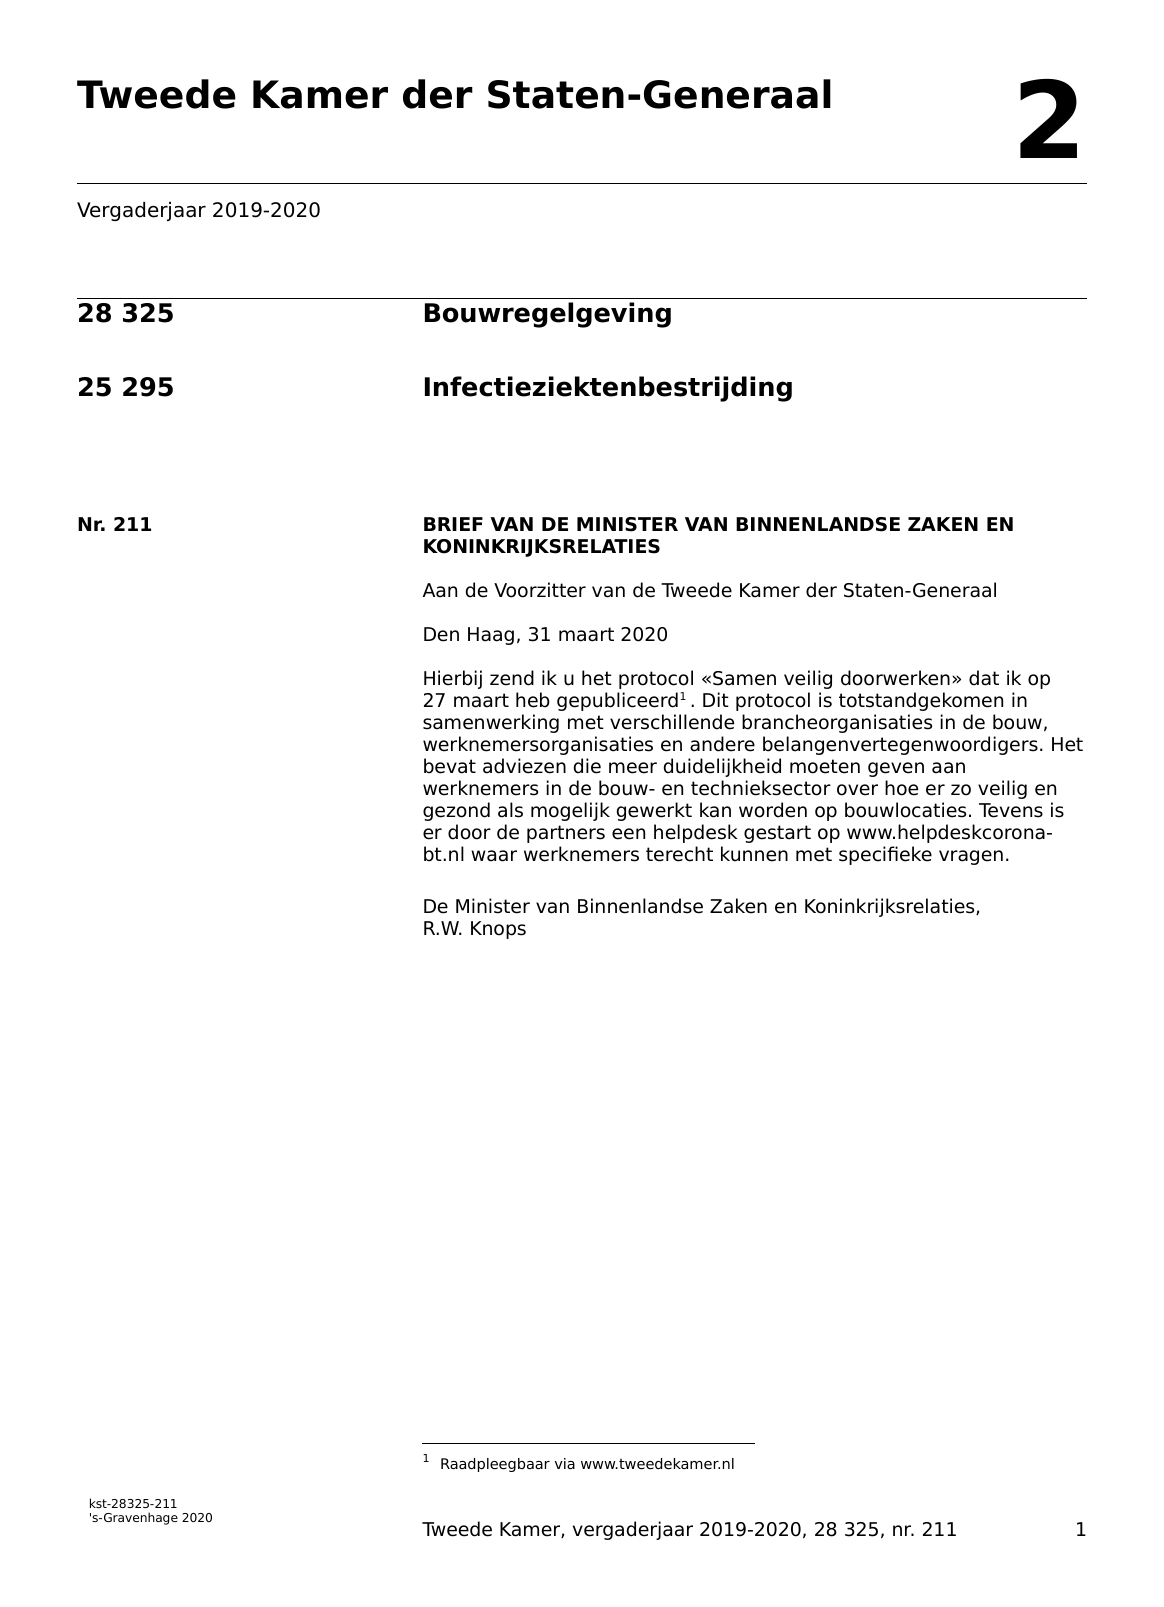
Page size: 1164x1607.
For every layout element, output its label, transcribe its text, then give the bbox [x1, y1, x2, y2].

subtitle 25 295 Infectieziektenbestrijding [77, 373, 1087, 403]
table_header 2 [886, 59, 1087, 183]
table_cell Vergaderjaar 2019-2020 [77, 184, 1087, 298]
text Hierbij zend ik u het protocol «Samen veilig doorwerken» dat ik op 27 maart heb gepubliceerd. Dit protocol is totstandgekomen in samenwerking met verschillende brancheorganisaties in de bouw, werknemersorganisaties en andere belangenvertegenwoordigers. Het bevat adviezen die meer duidelijkheid moeten geven aan werknemers in de bouw- en technieksector over hoe er zo veilig en gezond als mogelijk gewerkt kan worden op bouwlocaties. Tevens is er door de partners een helpdesk gestart op www.helpdeskcorona-bt.nl waar werknemers terecht kunnen met specifieke vragen. [422, 668, 1087, 866]
table_header Tweede Kamer der Staten-Generaal [77, 59, 886, 183]
text Raadpleegbaar via www.tweedekamer.nl [422, 1452, 1087, 1474]
text Den Haag, 31 maart 2020 [422, 624, 1087, 646]
subtitle Nr. 211 BRIEF VAN DE MINISTER VAN BINNENLANDSE ZAKEN EN KONINKRIJKSRELATIES [77, 514, 1087, 558]
text De Minister van Binnenlandse Zaken en Koninkrijksrelaties, R.W. Knops [422, 896, 1087, 940]
text 's-Gravenhage 2020 [88, 1511, 323, 1525]
subtitle 28 325 Bouwregelgeving [77, 299, 1087, 329]
text kst-28325-211 [88, 1497, 323, 1511]
text Aan de Voorzitter van de Tweede Kamer der Staten-Generaal [422, 580, 1087, 602]
